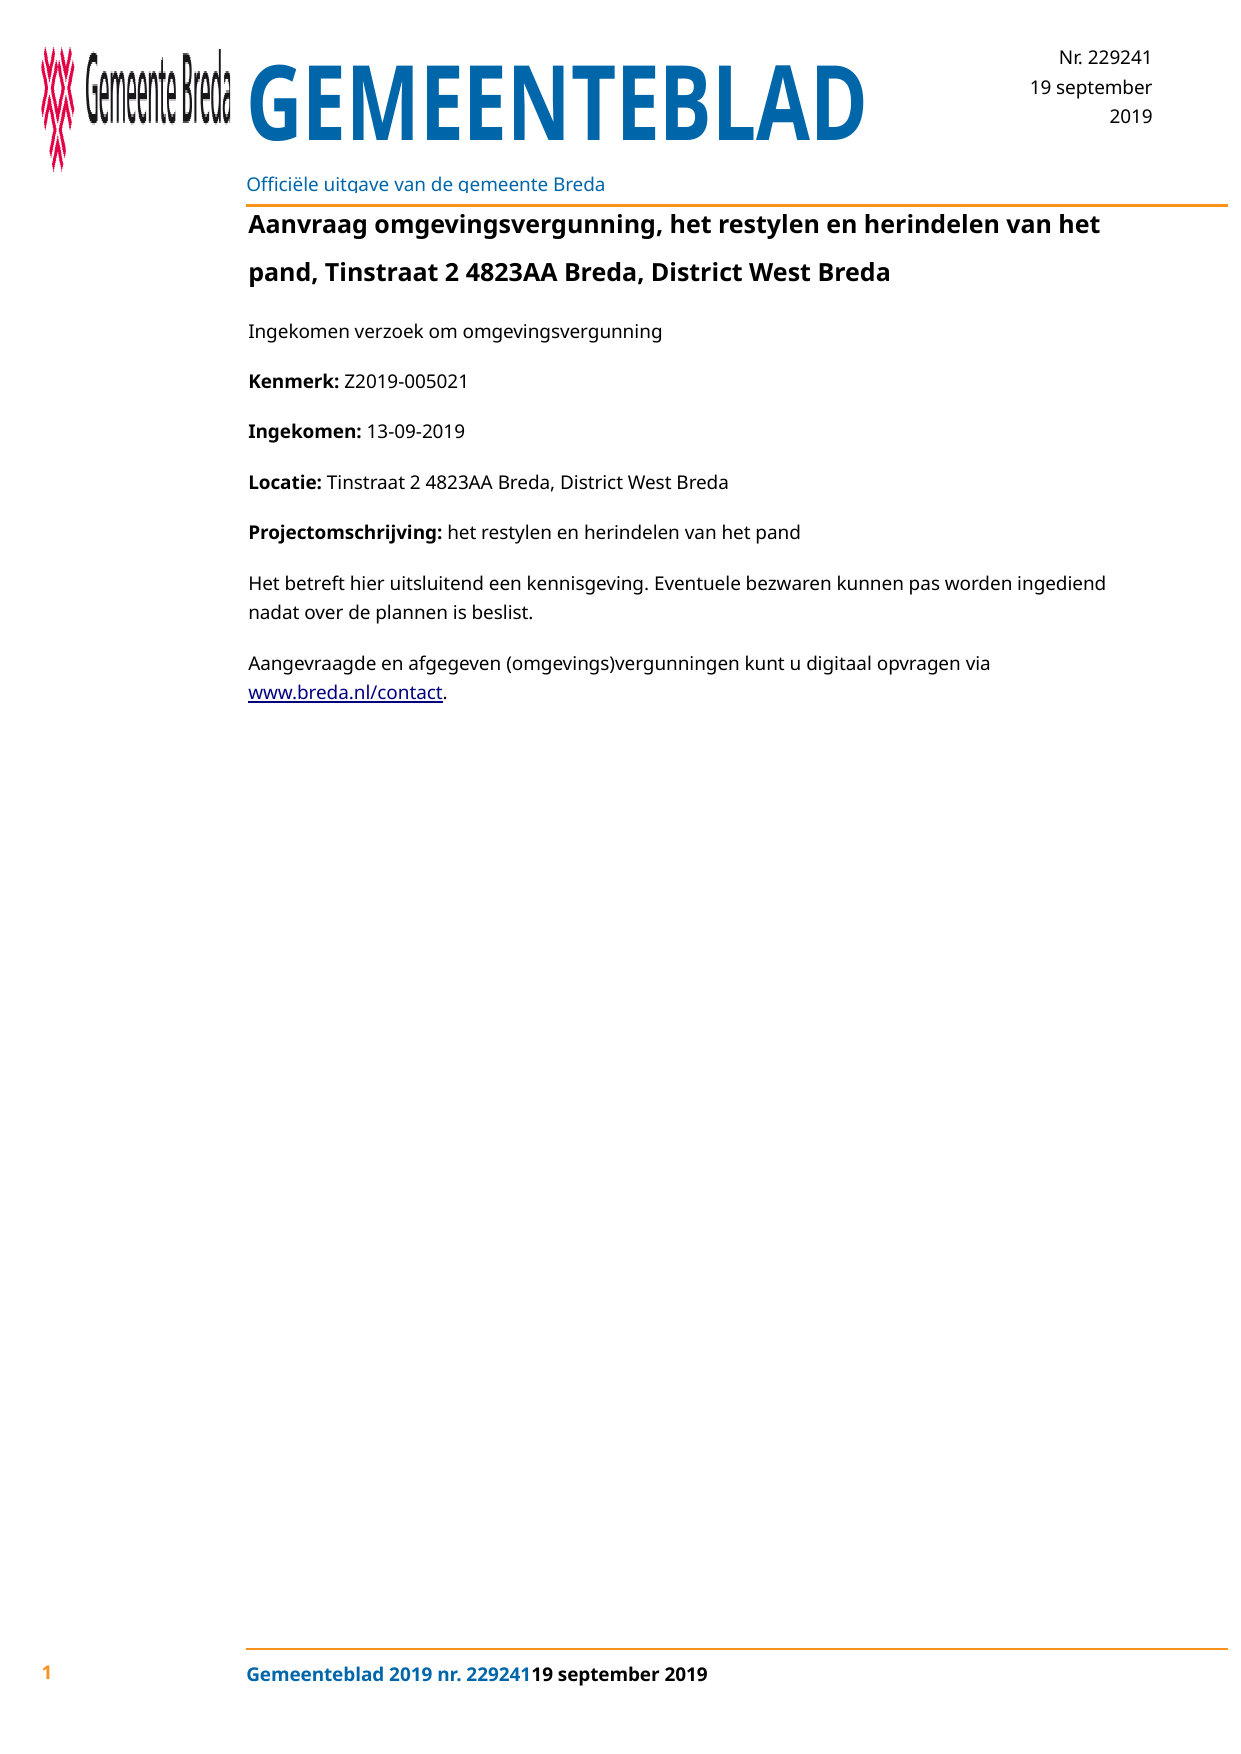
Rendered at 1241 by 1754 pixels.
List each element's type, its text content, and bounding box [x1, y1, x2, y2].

text Aangevraagde en afgegeven (omgevings)vergunningen kunt u digitaal opvragen via www.breda.nl/contact. [248, 650, 1152, 705]
picture [41, 47, 231, 172]
text Projectomschrijving: het restylen en herindelen van het pand [248, 519, 1152, 545]
text Ingekomen: 13-09-2019 [248, 419, 1152, 444]
text Locatie: Tinstraat 2 4823AA Breda, District West Breda [248, 469, 1152, 495]
text Ingekomen verzoek om omgevingsvergunning [248, 318, 1152, 344]
text Aanvraag omgevingsvergunning, het restylen en herindelen van het pand, Tinstraat 2 4823AA Breda, District West Breda [248, 207, 1152, 288]
text Het betreft hier uitsluitend een kennisgeving. Eventuele bezwaren kunnen pas worden ingediend nadat over de plannen is beslist. [248, 570, 1152, 625]
text Kenmerk: Z2019-005021 [248, 368, 1152, 394]
